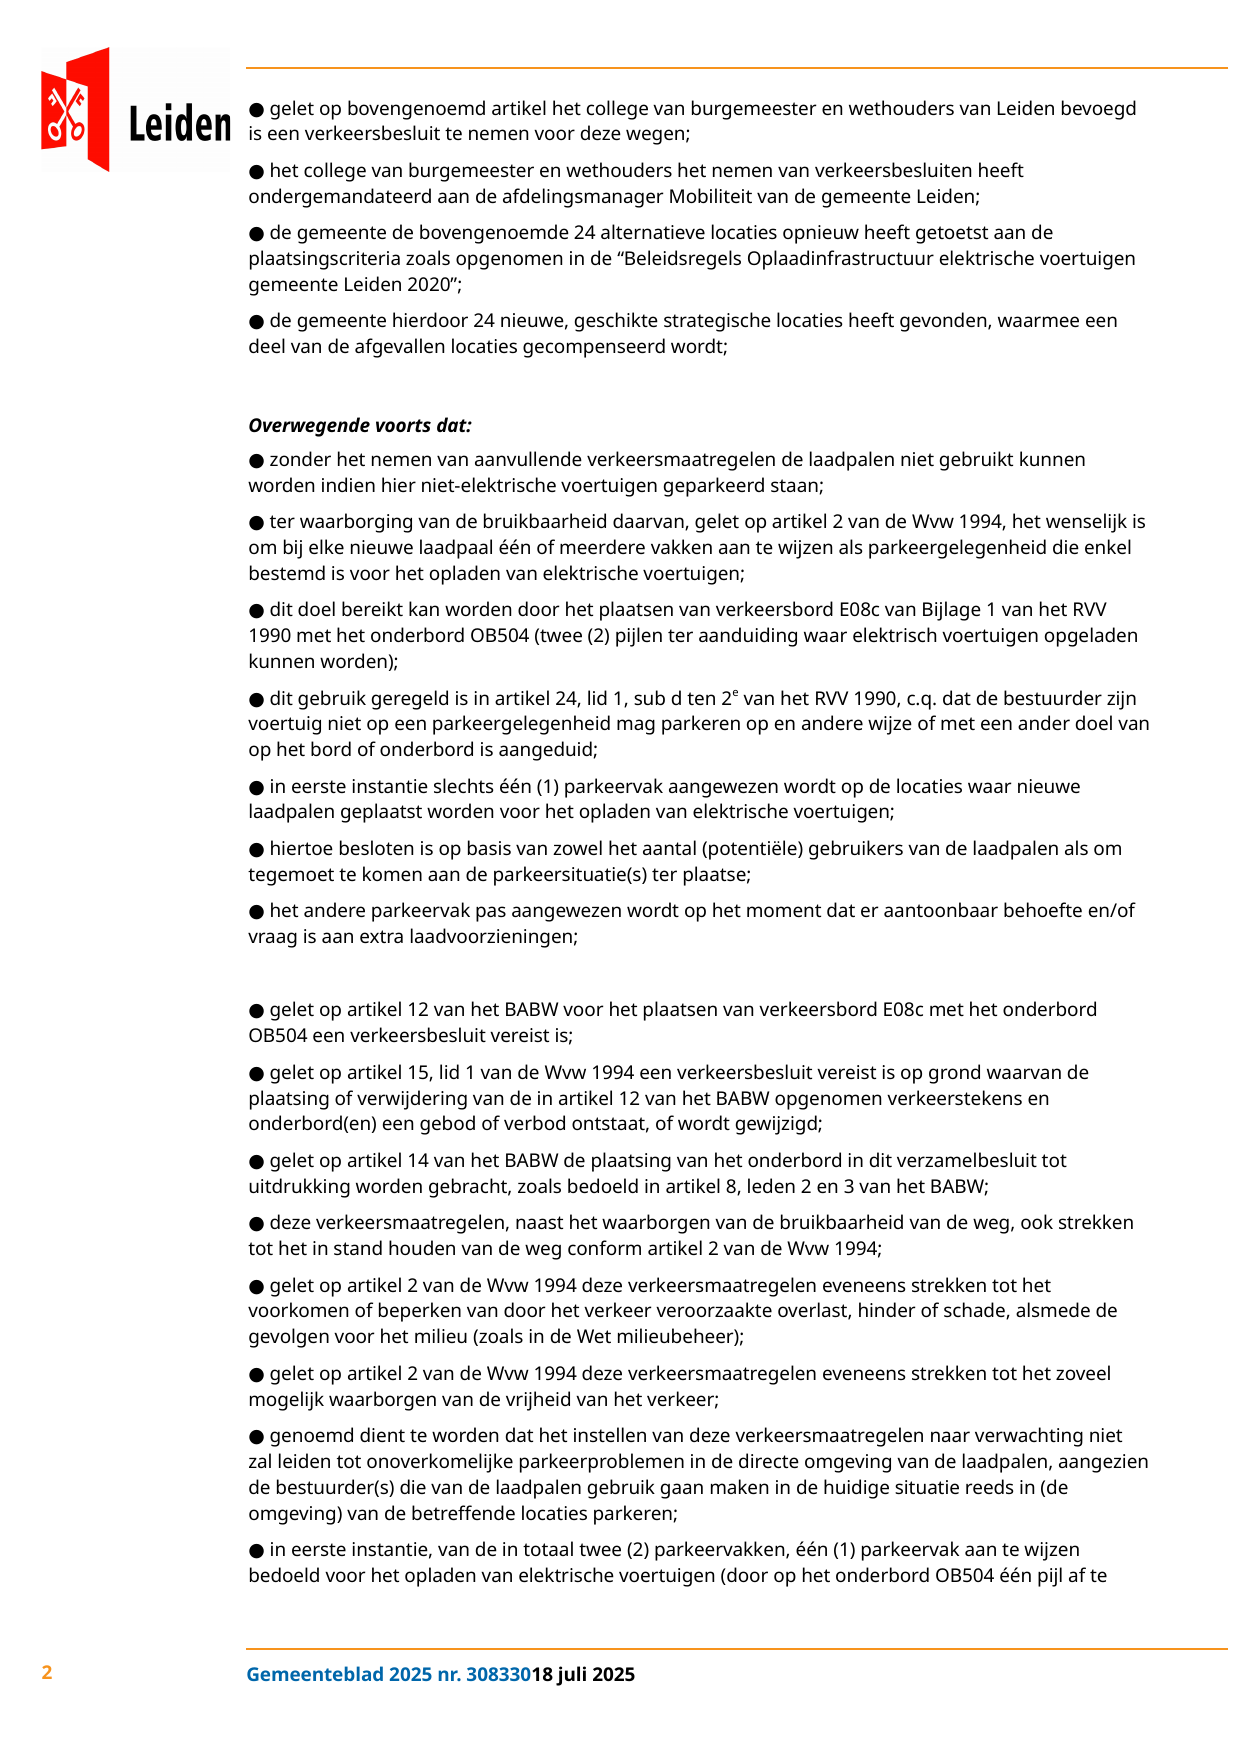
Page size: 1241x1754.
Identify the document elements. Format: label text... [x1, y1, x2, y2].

text ● gelet op artikel 2 van de Wvw 1994 deze verkeersmaatregelen eveneens strekken tot het zoveel mogelijk waarborgen van de vrijheid van het verkeer; [248, 1360, 1152, 1412]
text ● het college van burgemeester en wethouders het nemen van verkeersbesluiten heeft ondergemandateerd aan de afdelingsmanager Mobiliteit van de gemeente Leiden; [248, 157, 1152, 209]
text ● gelet op artikel 2 van de Wvw 1994 deze verkeersmaatregelen eveneens strekken tot het voorkomen of beperken van door het verkeer veroorzaakte overlast, hinder of schade, alsmede de gevolgen voor het milieu (zoals in de Wet milieubeheer); [248, 1272, 1152, 1349]
text ● gelet op artikel 14 van het BABW de plaatsing van het onderbord in dit verzamelbesluit tot uitdrukking worden gebracht, zoals bedoeld in artikel 8, leden 2 en 3 van het BABW; [248, 1147, 1152, 1199]
text ● genoemd dient te worden dat het instellen van deze verkeersmaatregelen naar verwachting niet zal leiden tot onoverkomelijke parkeerproblemen in de directe omgeving van de laadpalen, aangezien de bestuurder(s) die van de laadpalen gebruik gaan maken in de huidige situatie reeds in (de omgeving) van de betreffende locaties parkeren; [248, 1422, 1152, 1525]
text ● het andere parkeervak pas aangewezen wordt op het moment dat er aantoonbaar behoefte en/of vraag is aan extra laadvoorzieningen; [248, 898, 1152, 949]
text ● zonder het nemen van aanvullende verkeersmaatregelen de laadpalen niet gebruikt kunnen worden indien hier niet-elektrische voertuigen geparkeerd staan; [248, 446, 1152, 497]
text Overwegende voorts dat: [248, 412, 1152, 438]
text ● hiertoe besloten is op basis van zowel het aantal (potentiële) gebruikers van de laadpalen als om tegemoet te komen aan de parkeersituatie(s) ter plaatse; [248, 835, 1152, 887]
text ● dit doel bereikt kan worden door het plaatsen van verkeersbord E08c van Bijlage 1 van het RVV 1990 met het onderbord OB504 (twee (2) pijlen ter aanduiding waar elektrisch voertuigen opgeladen kunnen worden); [248, 597, 1152, 674]
text ● dit gebruik geregeld is in artikel 24, lid 1, sub d ten 2e van het RVV 1990, c.q. dat de bestuurder zijn voertuig niet op een parkeergelegenheid mag parkeren op en andere wijze of met een ander doel van op het bord of onderbord is aangeduid; [248, 685, 1152, 762]
text ● deze verkeersmaatregelen, naast het waarborgen van de bruikbaarheid van de weg, ook strekken tot het in stand houden van de weg conform artikel 2 van de Wvw 1994; [248, 1209, 1152, 1261]
text ● gelet op artikel 12 van het BABW voor het plaatsen van verkeersbord E08c met het onderbord OB504 een verkeersbesluit vereist is; [248, 997, 1152, 1048]
text ● gelet op bovengenoemd artikel het college van burgemeester en wethouders van Leiden bevoegd is een verkeersbesluit te nemen voor deze wegen; [248, 95, 1152, 146]
text ● in eerste instantie slechts één (1) parkeervak aangewezen wordt op de locaties waar nieuwe laadpalen geplaatst worden voor het opladen van elektrische voertuigen; [248, 773, 1152, 824]
text ● in eerste instantie, van de in totaal twee (2) parkeervakken, één (1) parkeervak aan te wijzen bedoeld voor het opladen van elektrische voertuigen (door op het onderbord OB504 één pijl af te [248, 1536, 1152, 1588]
text ● de gemeente hierdoor 24 nieuwe, geschikte strategische locaties heeft gevonden, waarmee een deel van de afgevallen locaties gecompenseerd wordt; [248, 308, 1152, 359]
picture [41, 47, 231, 172]
text ● de gemeente de bovengenoemde 24 alternatieve locaties opnieuw heeft getoetst aan de plaatsingscriteria zoals opgenomen in de “Beleidsregels Oplaadinfrastructuur elektrische voertuigen gemeente Leiden 2020”; [248, 219, 1152, 297]
text ● gelet op artikel 15, lid 1 van de Wvw 1994 een verkeersbesluit vereist is op grond waarvan de plaatsing of verwijdering van de in artikel 12 van het BABW opgenomen verkeerstekens en onderbord(en) een gebod of verbod ontstaat, of wordt gewijzigd; [248, 1059, 1152, 1136]
text ● ter waarborging van de bruikbaarheid daarvan, gelet op artikel 2 van de Wvw 1994, het wenselijk is om bij elke nieuwe laadpaal één of meerdere vakken aan te wijzen als parkeergelegenheid die enkel bestemd is voor het opladen van elektrische voertuigen; [248, 508, 1152, 586]
